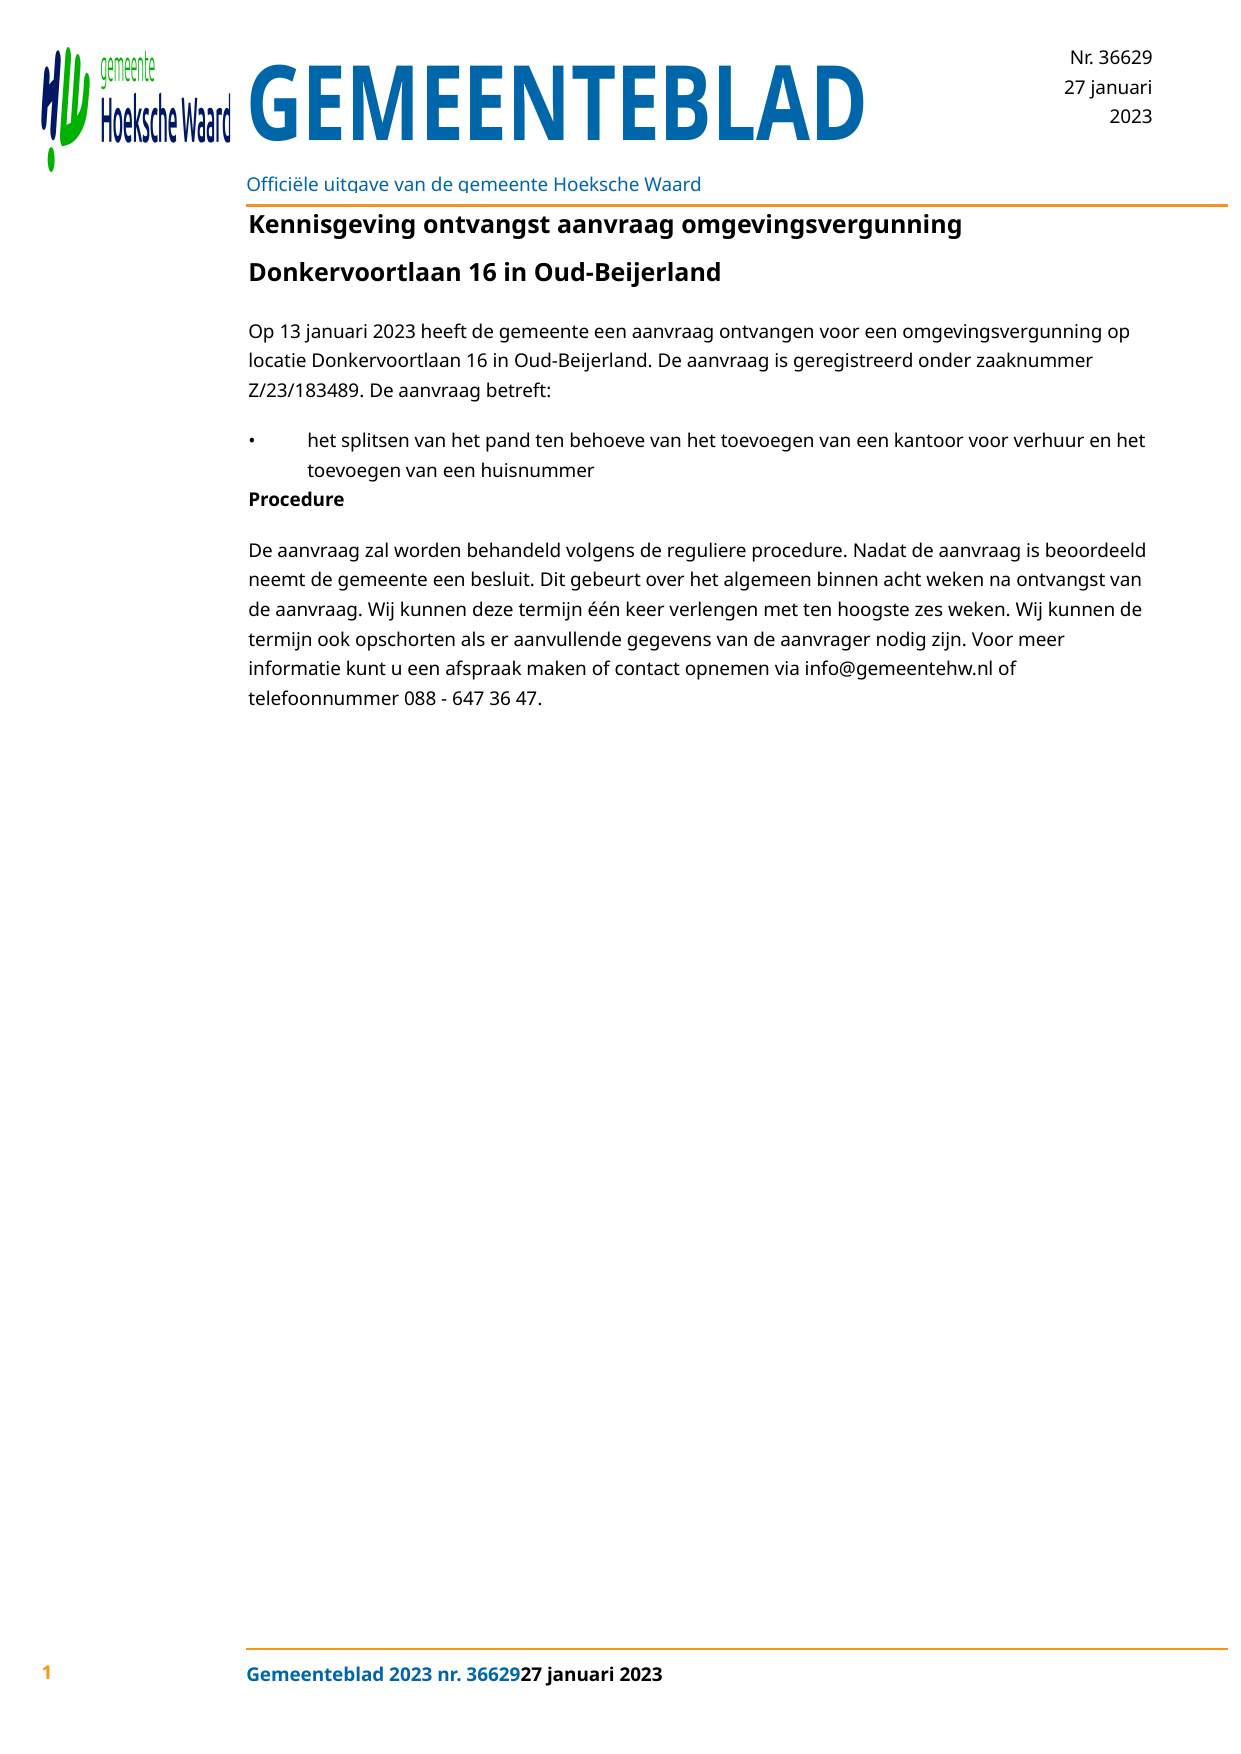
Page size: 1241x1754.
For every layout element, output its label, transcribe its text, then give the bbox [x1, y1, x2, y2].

text De aanvraag zal worden behandeld volgens de reguliere procedure. Nadat de aanvraag is beoordeeld neemt de gemeente een besluit. Dit gebeurt over het algemeen binnen acht weken na ontvangst van de aanvraag. Wij kunnen deze termijn één keer verlengen met ten hoogste zes weken. Wij kunnen de termijn ook opschorten als er aanvullende gegevens van de aanvrager nodig zijn. Voor meer informatie kunt u een afspraak maken of contact opnemen via info@gemeentehw.nl of telefoonnummer 088 - 647 36 47. [248, 537, 1152, 711]
text Kennisgeving ontvangst aanvraag omgevingsvergunning Donkervoortlaan 16 in Oud-Beijerland [248, 207, 1152, 288]
picture [41, 47, 231, 172]
text Op 13 januari 2023 heeft de gemeente een aanvraag ontvangen voor een omgevingsvergunning op locatie Donkervoortlaan 16 in Oud-Beijerland. De aanvraag is geregistreerd onder zaaknummer Z/23/183489. De aanvraag betreft: [248, 318, 1152, 403]
list het splitsen van het pand ten behoeve van het toevoegen van een kantoor voor verhuur en het toevoegen van een huisnummer [248, 427, 1152, 483]
text Procedure [248, 487, 1152, 512]
